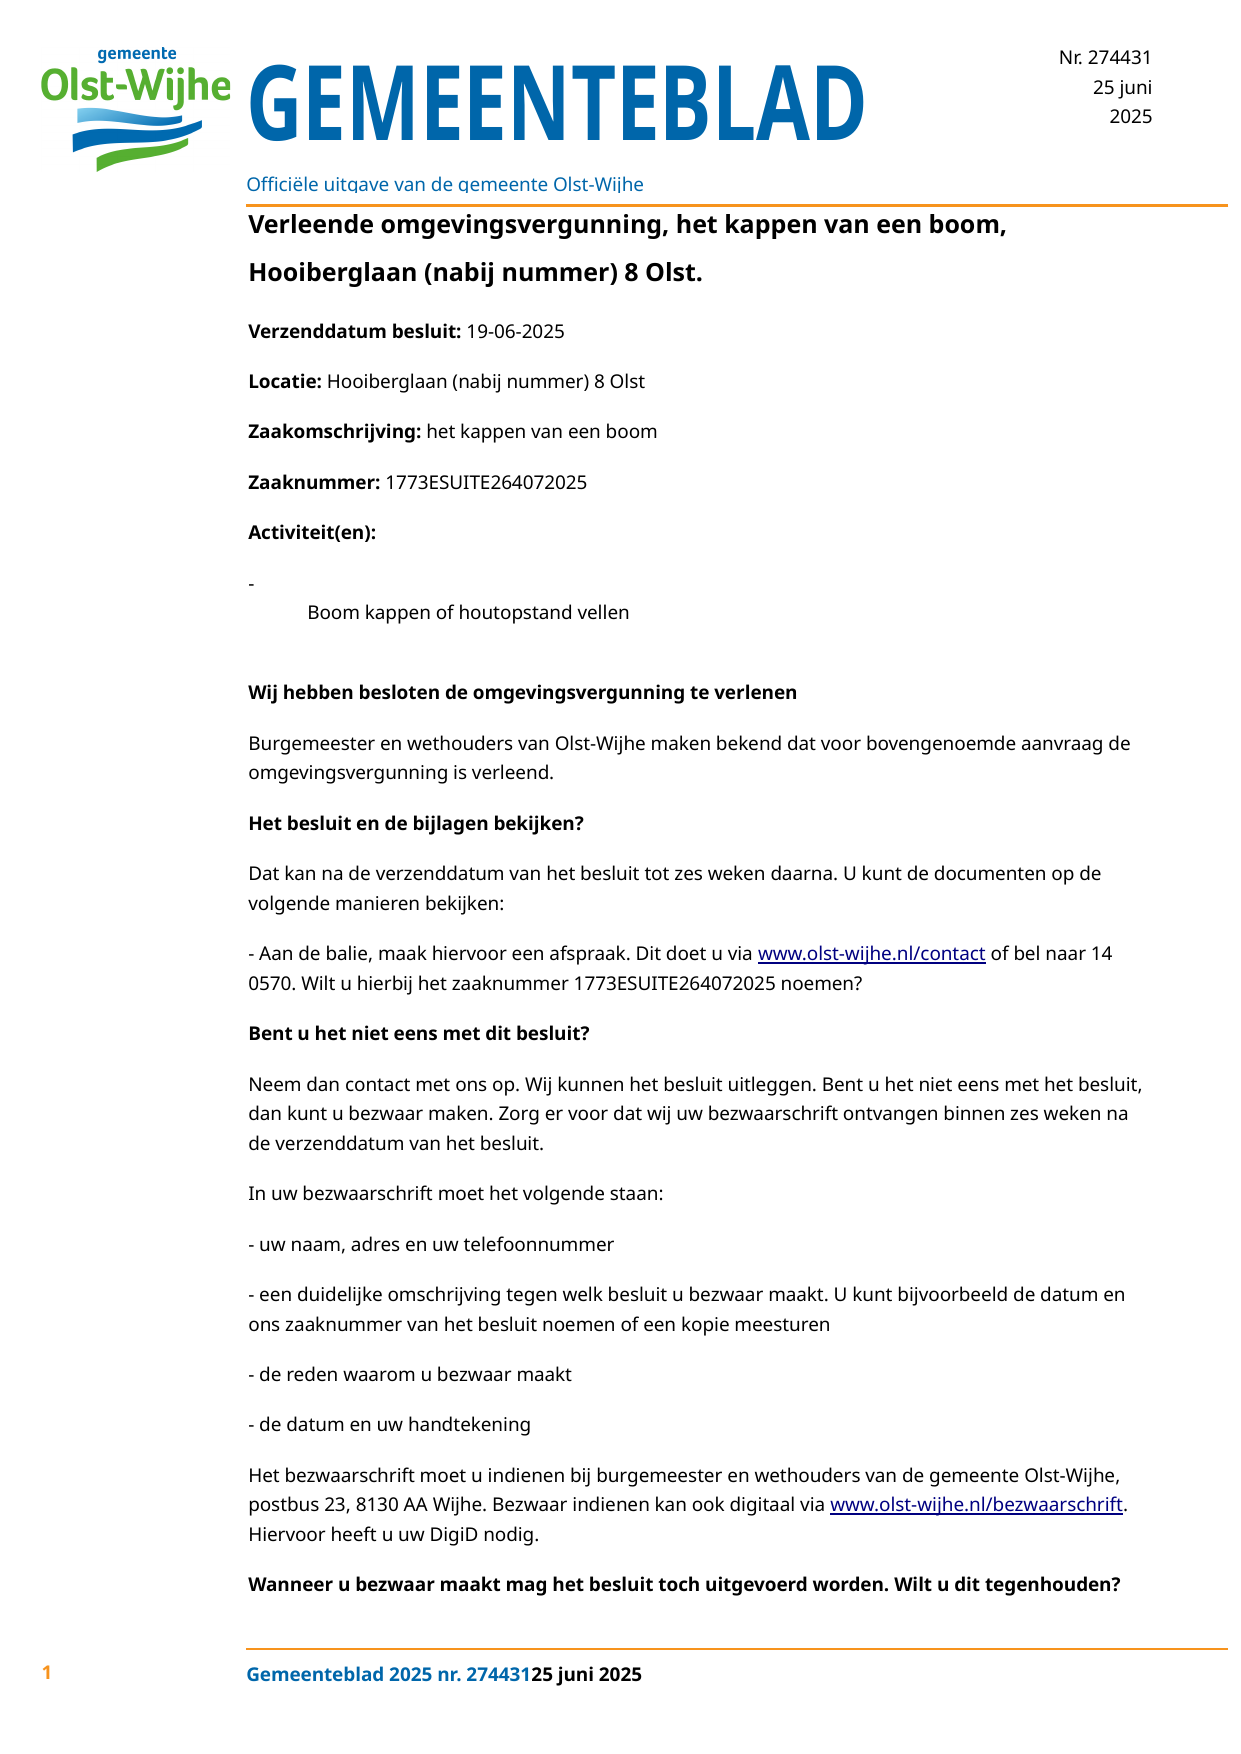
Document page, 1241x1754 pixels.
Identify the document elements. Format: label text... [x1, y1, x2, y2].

text Het besluit en de bijlagen bekijken? [248, 810, 1152, 836]
text Burgemeester en wethouders van Olst-Wijhe maken bekend dat voor bovengenoemde aanvraag de omgevingsvergunning is verleend. [248, 730, 1152, 785]
text In uw bezwaarschrift moet het volgende staan: [248, 1180, 1152, 1206]
text Wanneer u bezwaar maakt mag het besluit toch uitgevoerd worden. Wilt u dit tegenhouden? [248, 1572, 1152, 1597]
text Zaaknummer: 1773ESUITE264072025 [248, 469, 1152, 495]
text Zaakomschrijving: het kappen van een boom [248, 419, 1152, 444]
picture [41, 47, 231, 172]
text Dat kan na de verzenddatum van het besluit tot zes weken daarna. U kunt de documenten op de volgende manieren bekijken: [248, 860, 1152, 916]
text - de reden waarom u bezwaar maakt [248, 1361, 1152, 1387]
text Neem dan contact met ons op. Wij kunnen het besluit uitleggen. Bent u het niet eens met het besluit, dan kunt u bezwaar maken. Zorg er voor dat wij uw bezwaarschrift ontvangen binnen zes weken na de verzenddatum van het besluit. [248, 1071, 1152, 1156]
list Boom kappen of houtopstand vellen [248, 599, 1152, 625]
text Locatie: Hooiberglaan (nabij nummer) 8 Olst [248, 368, 1152, 394]
text Verleende omgevingsvergunning, het kappen van een boom, Hooiberglaan (nabij nummer) 8 Olst. [248, 207, 1152, 288]
text Bent u het niet eens met dit besluit? [248, 1020, 1152, 1046]
text Wij hebben besloten de omgevingsvergunning te verlenen [248, 679, 1152, 705]
text - Aan de balie, maak hiervoor een afspraak. Dit doet u via www.olst-wijhe.nl/contact of bel naar 14 0570. Wilt u hierbij het zaaknummer 1773ESUITE264072025 noemen? [248, 940, 1152, 996]
text Het bezwaarschrift moet u indienen bij burgemeester en wethouders van de gemeente Olst-Wijhe, postbus 23, 8130 AA Wijhe. Bezwaar indienen kan ook digitaal via www.olst-wijhe.nl/bezwaarschrift. Hiervoor heeft u uw DigiD nodig. [248, 1462, 1152, 1547]
text Verzenddatum besluit: 19-06-2025 [248, 318, 1152, 344]
text - de datum en uw handtekening [248, 1412, 1152, 1437]
text - uw naam, adres en uw telefoonnummer [248, 1231, 1152, 1257]
text - een duidelijke omschrijving tegen welk besluit u bezwaar maakt. U kunt bijvoorbeeld de datum en ons zaaknummer van het besluit noemen of een kopie meesturen [248, 1281, 1152, 1337]
text Activiteit(en): [248, 519, 1152, 545]
